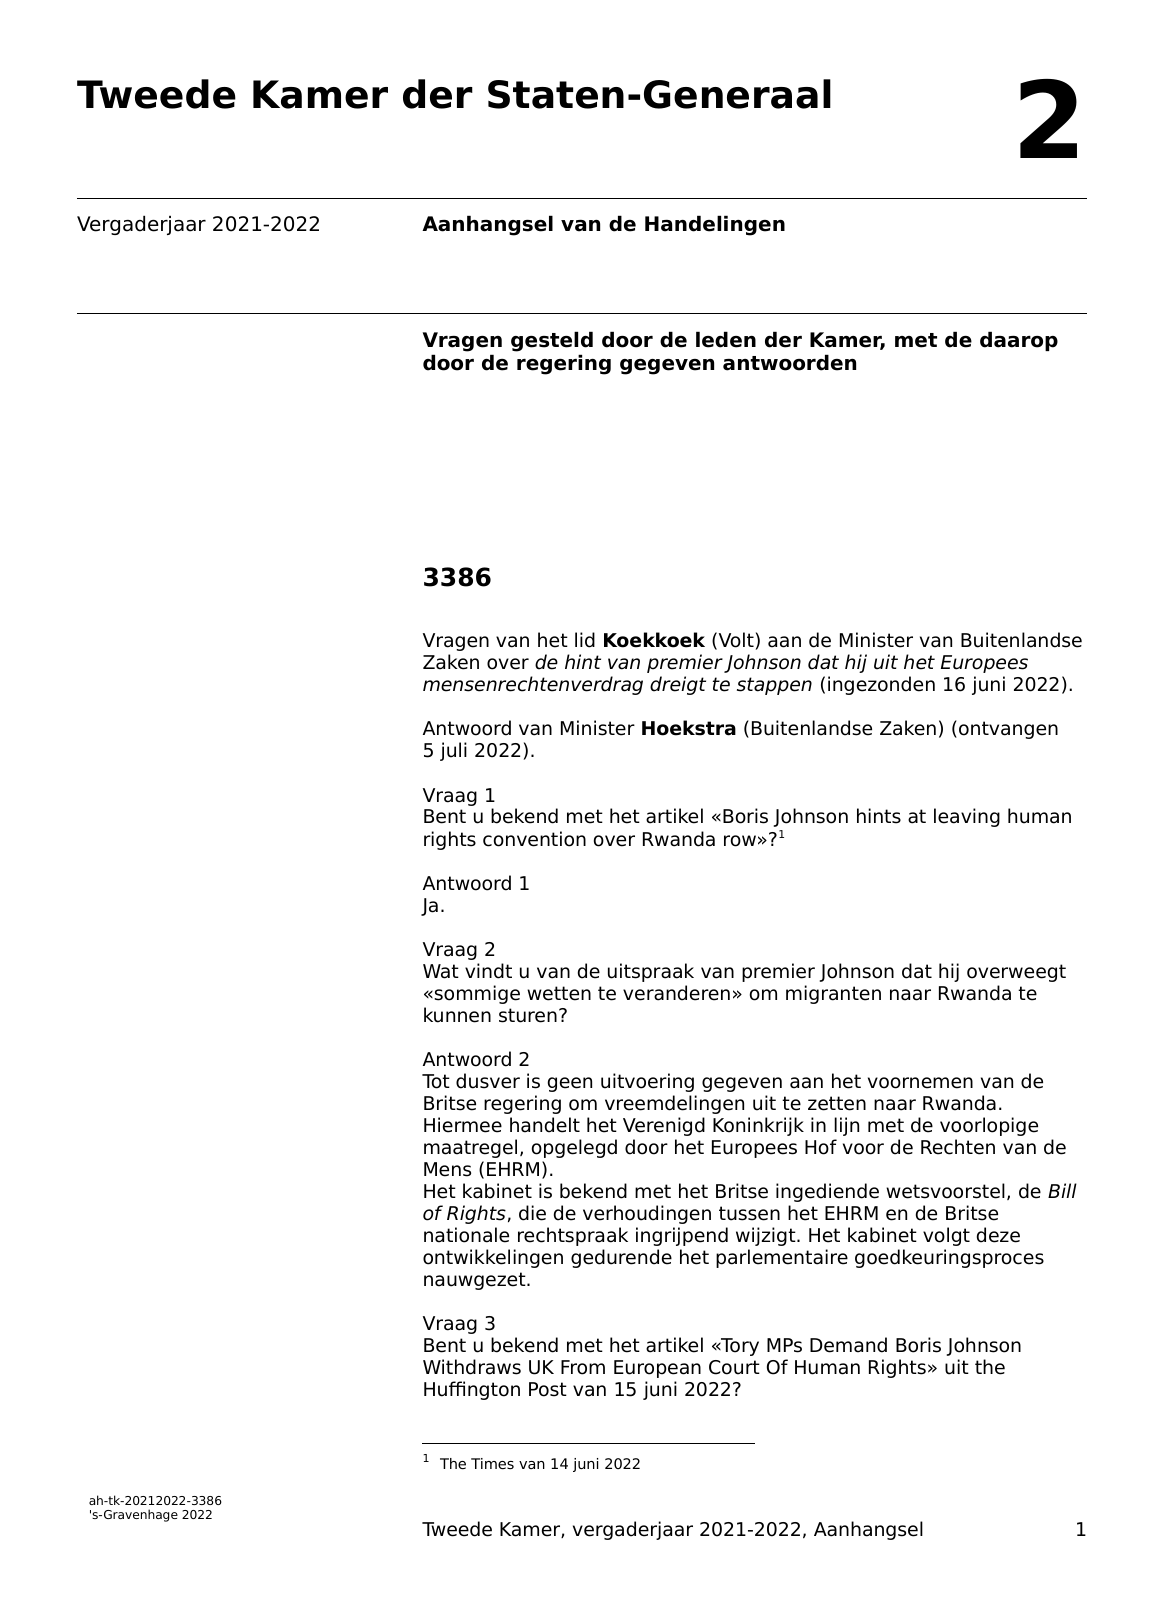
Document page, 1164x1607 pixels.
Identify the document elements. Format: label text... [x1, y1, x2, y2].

text 3386 [422, 563, 1087, 592]
text Vraag 1 [422, 784, 1087, 806]
text Vraag 3 [422, 1313, 1087, 1335]
text Vraag 2 [422, 939, 1087, 961]
text Het kabinet is bekend met het Britse ingediende wetsvoorstel, de Bill of Rights, die de verhoudingen tussen het EHRM en de Britse nationale rechtspraak ingrijpend wijzigt. Het kabinet volgt deze ontwikkelingen gedurende het parlementaire goedkeuringsproces nauwgezet. [422, 1181, 1087, 1291]
text 's-Gravenhage 2022 [88, 1508, 323, 1522]
text Antwoord van Minister Hoekstra (Buitenlandse Zaken) (ontvangen 5 juli 2022). [422, 718, 1087, 762]
table_cell Aanhangsel van de Handelingen [422, 199, 1087, 313]
table_cell Vergaderjaar 2021-2022 [77, 199, 422, 313]
text Tot dusver is geen uitvoering gegeven aan het voornemen van de Britse regering om vreemdelingen uit te zetten naar Rwanda. Hiermee handelt het Verenigd Koninkrijk in lijn met de voorlopige maatregel, opgelegd door het Europees Hof voor de Rechten van de Mens (EHRM). [422, 1071, 1087, 1181]
table_header 2 [886, 59, 1087, 198]
text Vragen van het lid Koekkoek (Volt) aan de Minister van Buitenlandse Zaken over de hint van premier Johnson dat hij uit het Europees mensenrechtenverdrag dreigt te stappen (ingezonden 16 juni 2022). [422, 630, 1087, 696]
text Antwoord 2 [422, 1049, 1087, 1071]
text The Times van 14 juni 2022 [422, 1452, 1087, 1474]
table_cell Vragen gesteld door de leden der Kamer, met de daarop door de regering gegeven antwoorden [422, 314, 1087, 375]
table_header Tweede Kamer der Staten-Generaal [77, 59, 886, 198]
table_cell [77, 314, 422, 375]
text Antwoord 1 [422, 873, 1087, 894]
text Ja. [422, 894, 1087, 917]
text Wat vindt u van de uitspraak van premier Johnson dat hij overweegt «sommige wetten te veranderen» om migranten naar Rwanda te kunnen sturen? [422, 961, 1087, 1027]
text Bent u bekend met het artikel «Boris Johnson hints at leaving human rights convention over Rwanda row»? [422, 806, 1087, 850]
text Bent u bekend met het artikel «Tory MPs Demand Boris Johnson Withdraws UK From European Court Of Human Rights» uit the Huffington Post van 15 juni 2022? [422, 1335, 1087, 1401]
text ah-tk-20212022-3386 [88, 1494, 323, 1508]
